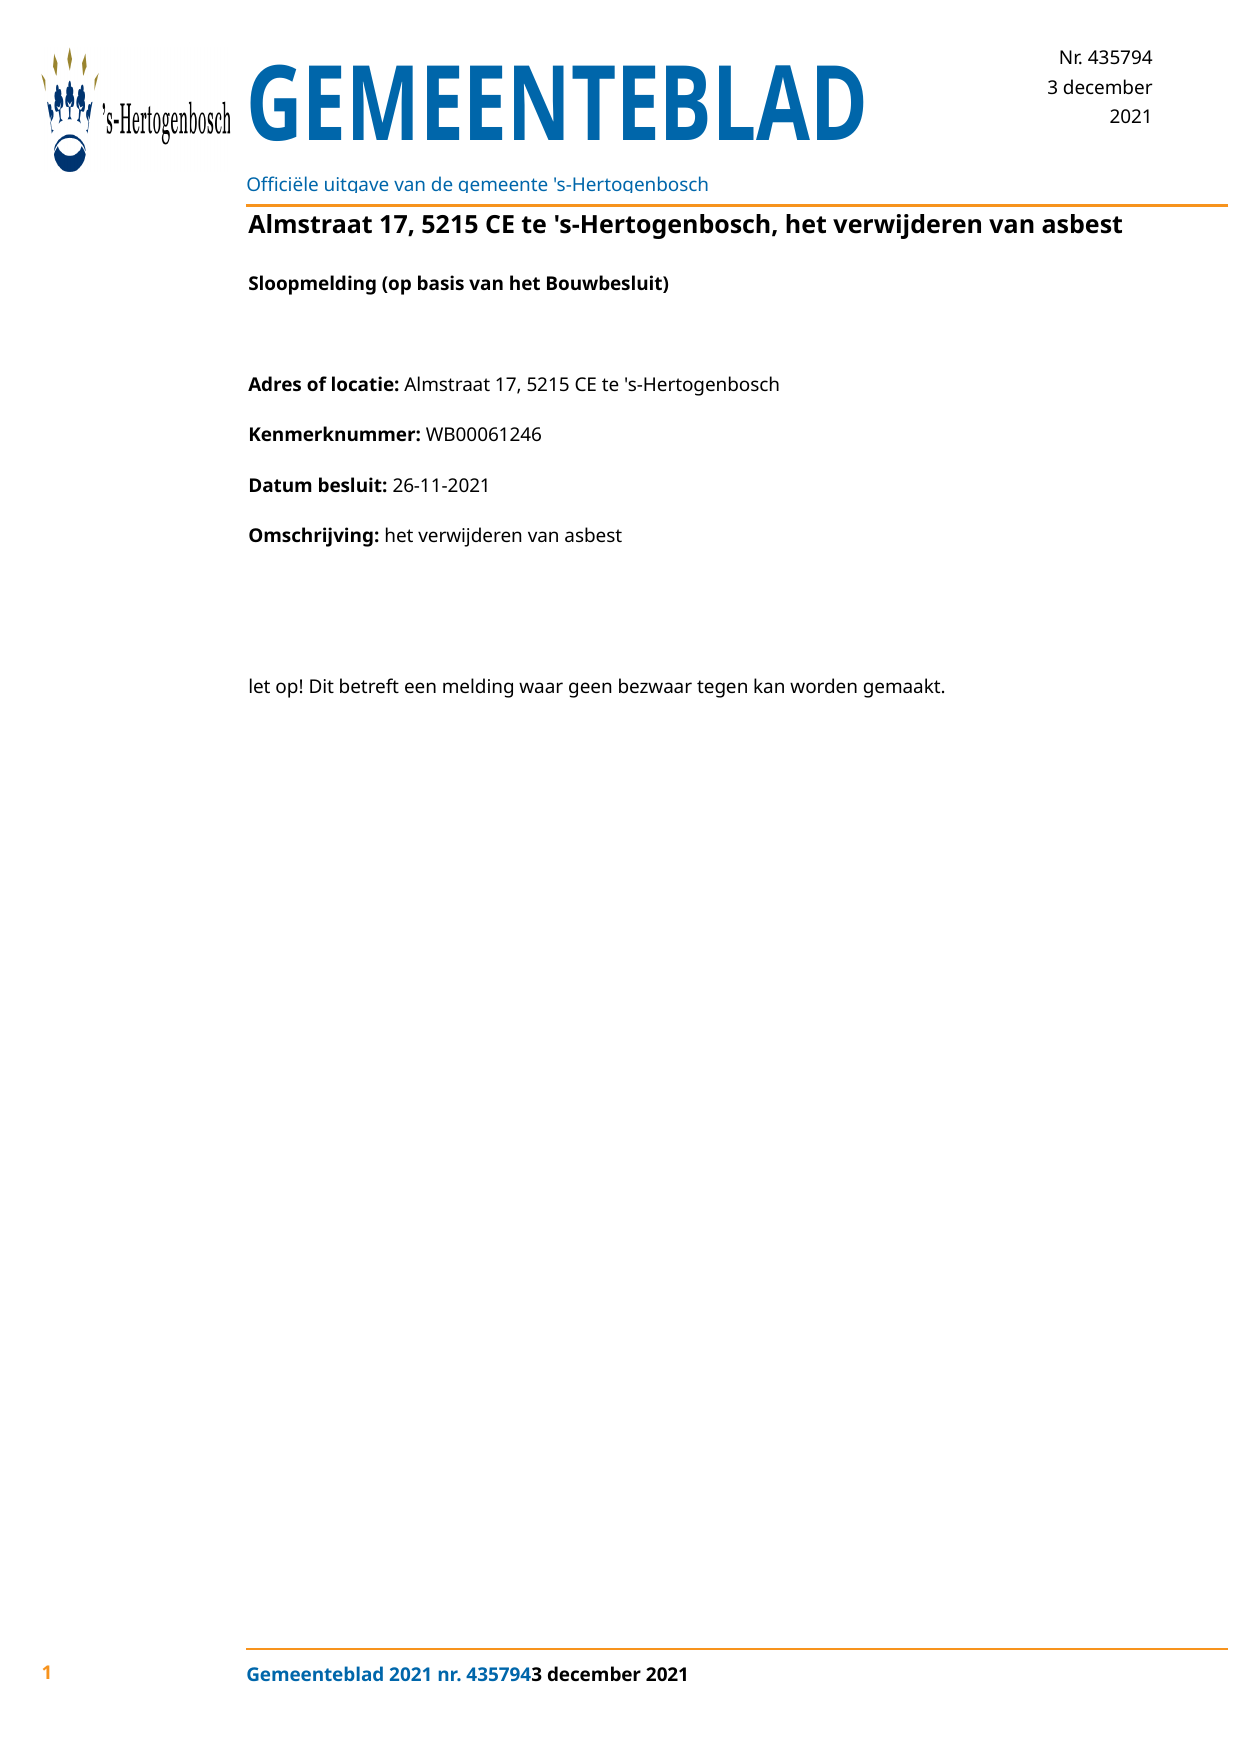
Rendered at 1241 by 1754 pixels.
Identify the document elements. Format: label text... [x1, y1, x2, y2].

text Sloopmelding (op basis van het Bouwbesluit) [248, 270, 1152, 296]
picture [41, 47, 231, 172]
text let op! Dit betreft een melding waar geen bezwaar tegen kan worden gemaakt. [248, 674, 1152, 699]
text Almstraat 17, 5215 CE te 's-Hertogenbosch, het verwijderen van asbest [248, 207, 1152, 241]
text Datum besluit: 26-11-2021 [248, 472, 1152, 498]
text Adres of locatie: Almstraat 17, 5215 CE te 's-Hertogenbosch [248, 371, 1152, 397]
text Kenmerknummer: WB00061246 [248, 422, 1152, 447]
text Omschrijving: het verwijderen van asbest [248, 522, 1152, 548]
